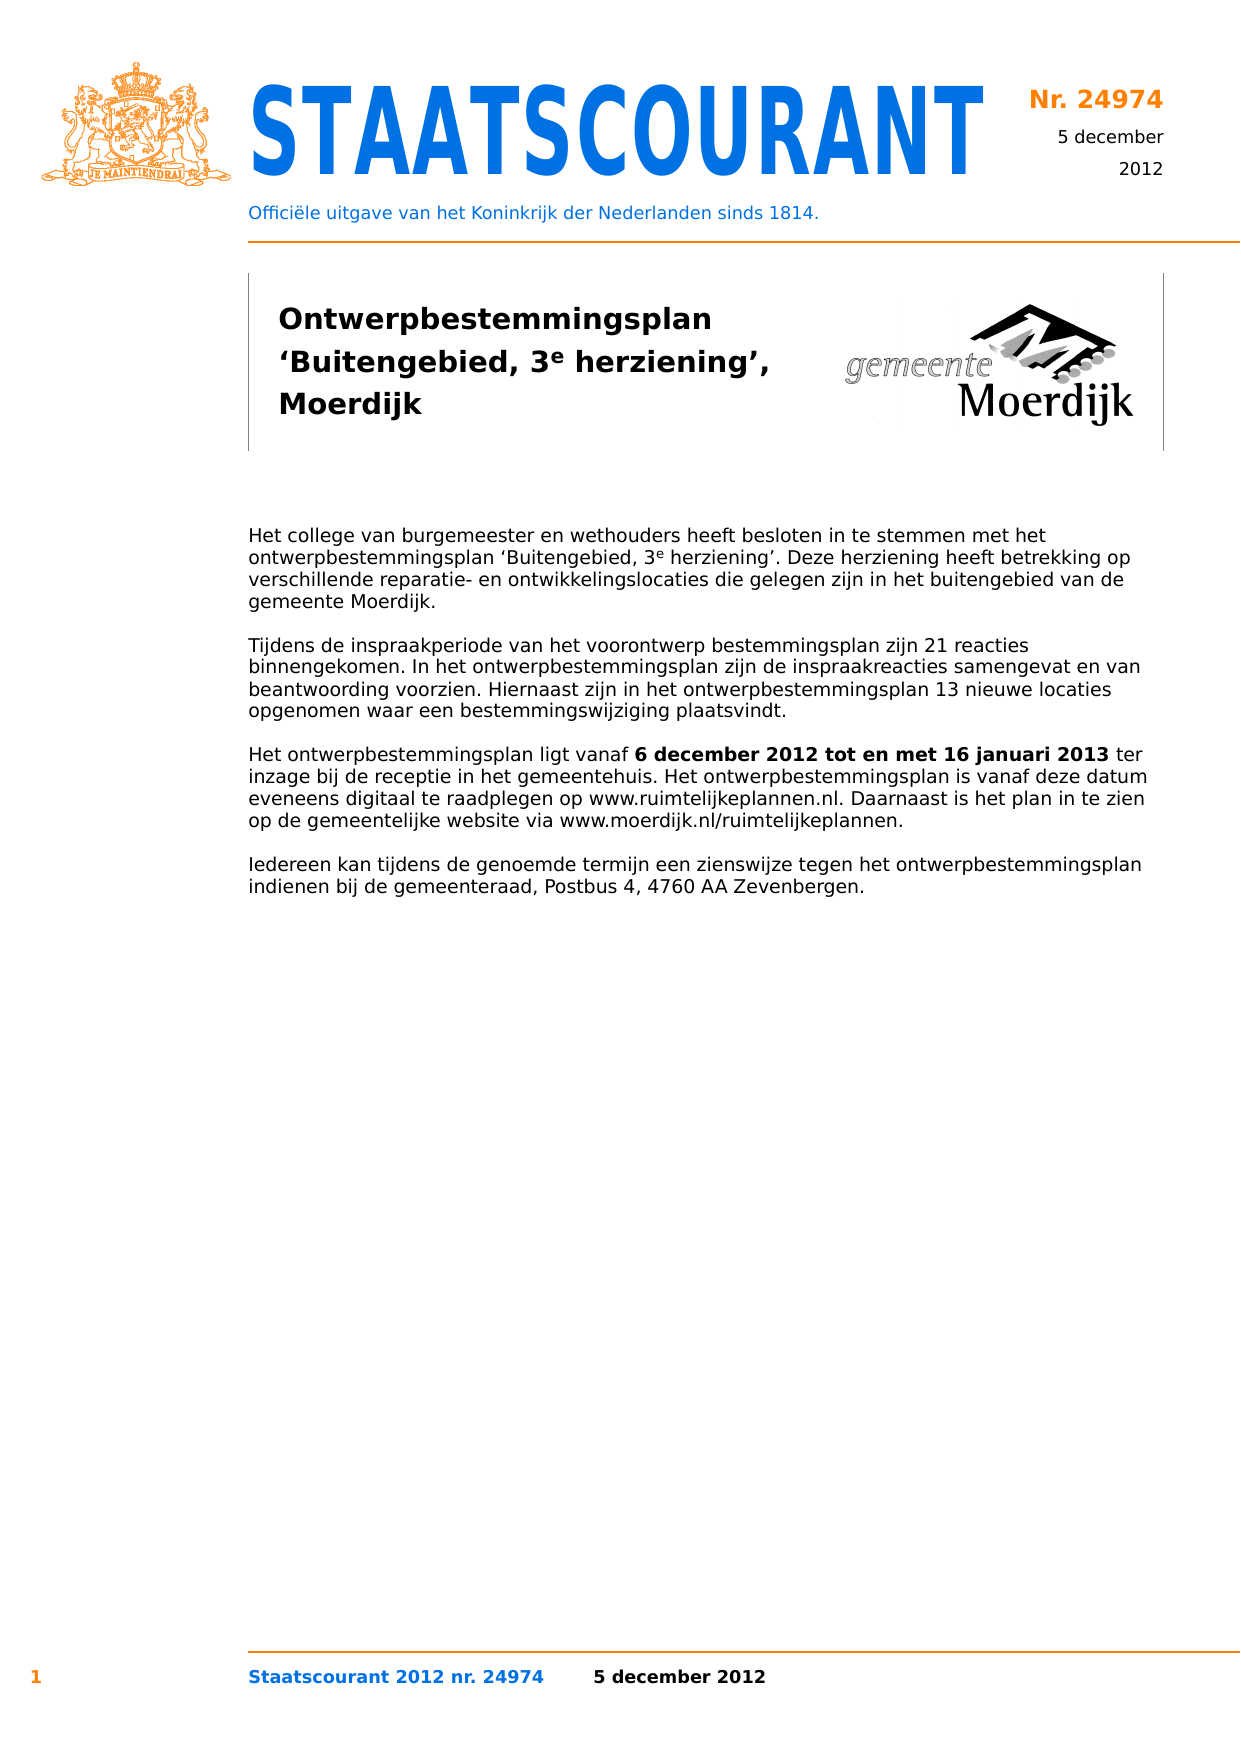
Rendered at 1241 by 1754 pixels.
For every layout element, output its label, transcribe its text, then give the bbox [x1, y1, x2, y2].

table_cell 2012 [998, 153, 1240, 203]
table_header [25, 62, 248, 241]
table_header Nr. 24974 [998, 62, 1240, 121]
picture [844, 302, 1134, 427]
text Tijdens de inspraakperiode van het voorontwerp bestemmingsplan zijn 21 reacties binnengekomen. In het ontwerpbestemmingsplan zijn de inspraakreacties samengevat en van beantwoording voorzien. Hiernaast zijn in het ontwerpbestemmingsplan 13 nieuwe locaties opgenomen waar een bestemmingswijziging plaatsvindt. [248, 634, 1163, 722]
table_cell Officiële uitgave van het Koninkrijk der Nederlanden sinds 1814. [248, 203, 1240, 241]
text Het college van burgemeester en wethouders heeft besloten in te stemmen met het ontwerpbestemmingsplan ‘Buitengebied, 3e herziening’. Deze herziening heeft betrekking op verschillende reparatie- en ontwikkelingslocaties die gelegen zijn in het buitengebied van de gemeente Moerdijk. [248, 525, 1163, 613]
table_cell 5 december [998, 121, 1240, 153]
subtitle Ontwerpbestemmingsplan ‘Buitengebied, 3e herziening’, Moerdijk [249, 273, 1163, 451]
text Iedereen kan tijdens de genoemde termijn een zienswijze tegen het ontwerpbestemmingsplan indienen bij de gemeenteraad, Postbus 4, 4760 AA Zevenbergen. [248, 854, 1163, 898]
text Het ontwerpbestemmingsplan ligt vanaf 6 december 2012 tot en met 16 januari 2013 ter inzage bij de receptie in het gemeentehuis. Het ontwerpbestemmingsplan is vanaf deze datum eveneens digitaal te raadplegen op www.ruimtelijkeplannen.nl. Daarnaast is het plan in te zien op de gemeentelijke website via www.moerdijk.nl/ruimtelijkeplannen. [248, 744, 1163, 832]
table_header STAATSCOURANT [248, 62, 998, 203]
picture [41, 62, 231, 186]
